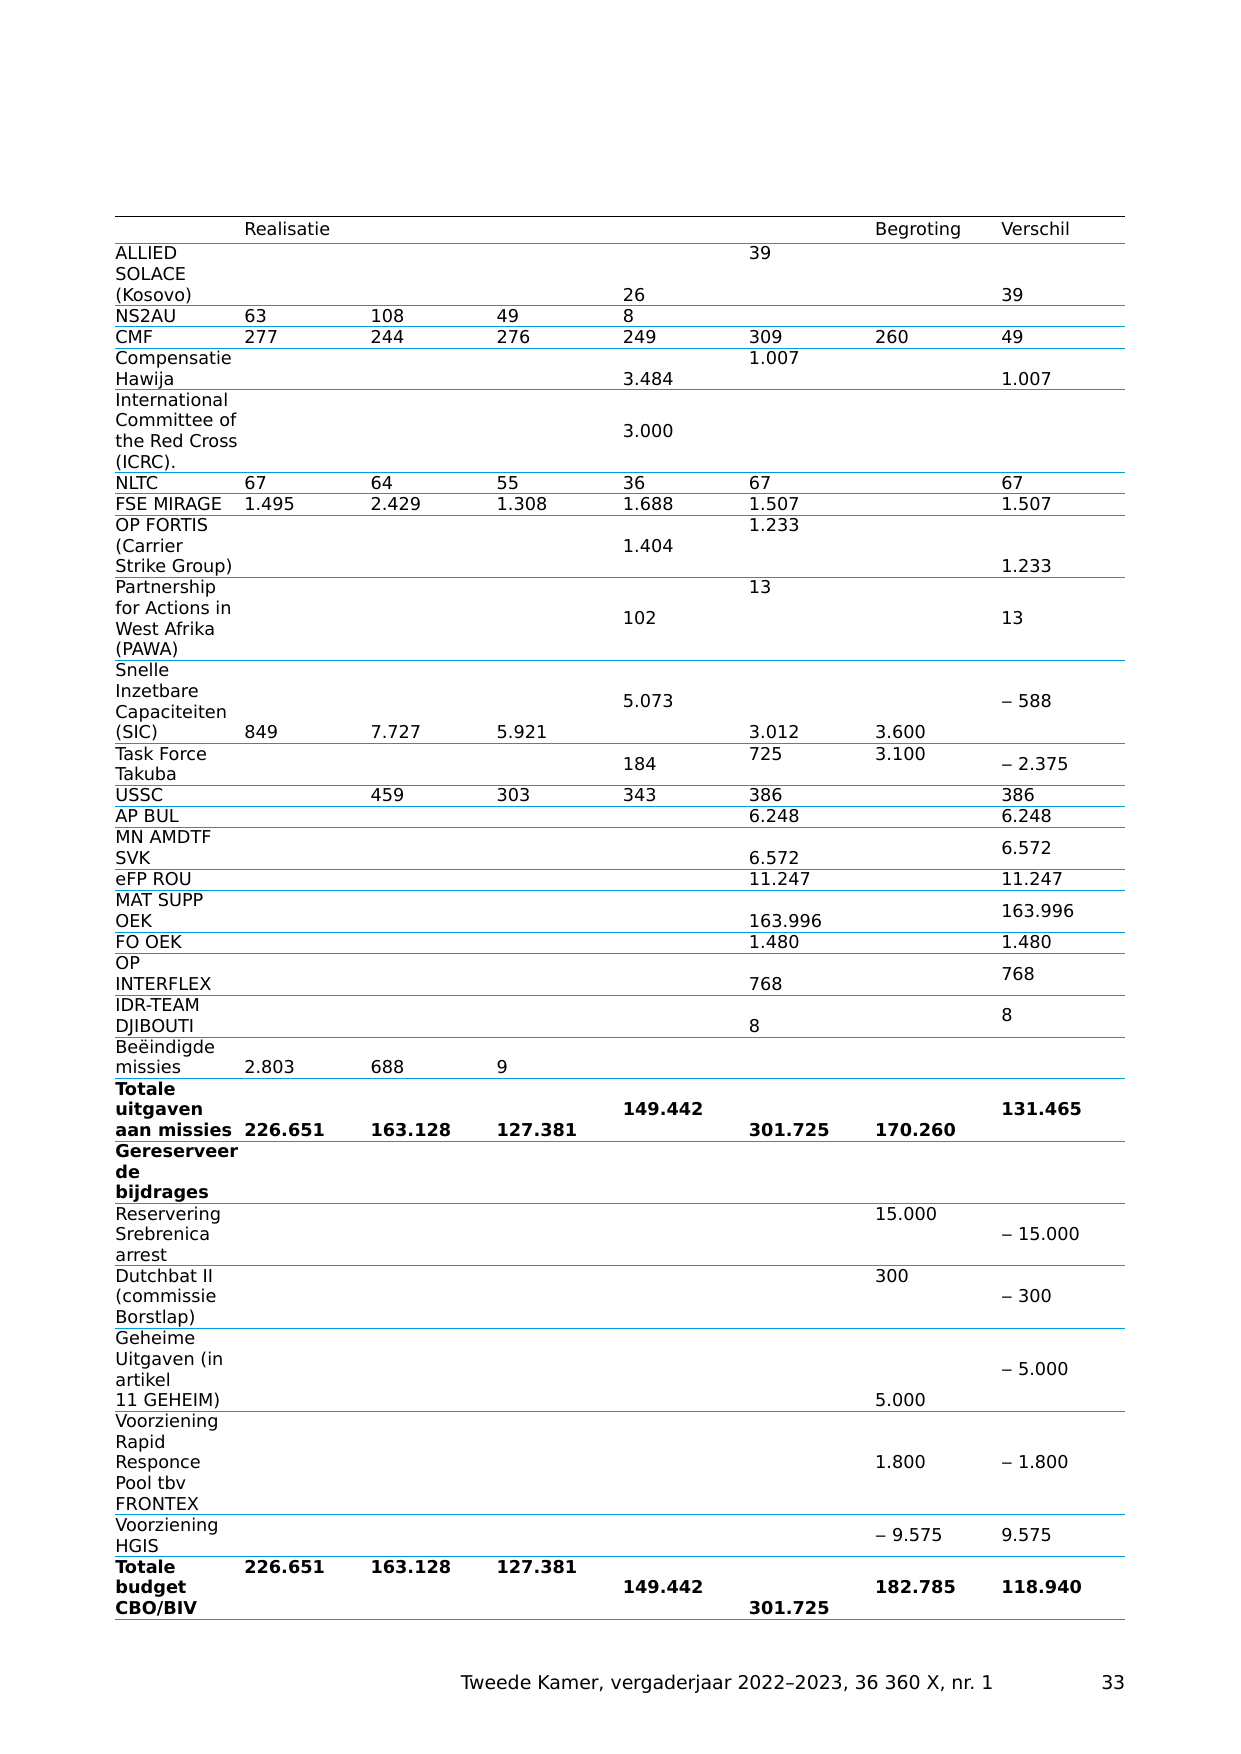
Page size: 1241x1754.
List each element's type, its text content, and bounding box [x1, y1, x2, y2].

table_cell Voorziening HGIS [115, 1515, 241, 1556]
table_cell 163.128 [368, 1557, 493, 1618]
table_cell Totale uitgaven aan missies [115, 1079, 241, 1141]
table_cell 1.233 [746, 516, 872, 577]
table_cell 1.800 [872, 1412, 998, 1514]
table_cell [368, 870, 493, 890]
table_cell 277 [241, 327, 367, 347]
table_cell 2.429 [368, 494, 493, 514]
table_cell [368, 1329, 493, 1411]
table_cell [620, 1329, 746, 1411]
table_cell 49 [998, 327, 1125, 347]
table_cell [620, 828, 746, 869]
table_cell [368, 1412, 493, 1514]
table_cell [368, 217, 493, 243]
table_cell [746, 217, 872, 243]
table_cell 5.000 [872, 1329, 998, 1411]
table_cell [620, 996, 746, 1036]
table_cell 7.727 [368, 661, 493, 743]
table_cell [494, 1204, 620, 1265]
table_cell 11.247 [998, 870, 1125, 890]
table_cell [115, 217, 241, 243]
table_cell 3.012 [746, 661, 872, 743]
table_cell 1.308 [494, 494, 620, 514]
table_cell 55 [494, 473, 620, 493]
table_cell 768 [746, 954, 872, 994]
table_cell 13 [998, 578, 1125, 660]
table_cell [494, 349, 620, 389]
table_cell [241, 996, 367, 1036]
table_cell [494, 516, 620, 577]
table_cell 1.233 [998, 516, 1125, 577]
table_cell 8 [746, 996, 872, 1036]
table_cell 309 [746, 327, 872, 347]
table_cell 1.480 [998, 933, 1125, 953]
table_cell 386 [746, 786, 872, 806]
table_cell [494, 1515, 620, 1556]
table_cell [368, 828, 493, 869]
table_cell 301.725 [746, 1557, 872, 1618]
table_cell [620, 954, 746, 994]
table_cell [368, 954, 493, 994]
table_cell [241, 1412, 367, 1514]
table_cell 184 [620, 744, 746, 785]
table_cell 163.996 [746, 891, 872, 932]
table_cell [494, 1412, 620, 1514]
table_cell Beëindigde missies [115, 1038, 241, 1078]
table_cell 6.572 [746, 828, 872, 869]
table_cell [872, 473, 998, 493]
table_cell [746, 1515, 872, 1556]
table_cell Gereserveerde bijdrages [115, 1142, 241, 1203]
table_cell NLTC [115, 473, 241, 493]
table_cell [241, 786, 367, 806]
table_cell 300 [872, 1266, 998, 1328]
table_cell 725 [746, 744, 872, 785]
table_cell [241, 954, 367, 994]
table_cell 386 [998, 786, 1125, 806]
table_cell [872, 1038, 998, 1078]
table_cell [494, 578, 620, 660]
table_cell 163.996 [998, 891, 1125, 932]
table_cell [620, 891, 746, 932]
table_cell 2.803 [241, 1038, 367, 1078]
table_cell [494, 870, 620, 890]
table_cell [620, 217, 746, 243]
table_cell MAT SUPP OEK [115, 891, 241, 932]
table_cell 343 [620, 786, 746, 806]
table_cell [494, 933, 620, 953]
table_cell Totale budget CBO/BIV [115, 1557, 241, 1618]
table_cell International Committee of the Red Cross (ICRC). [115, 390, 241, 472]
table_cell 39 [746, 244, 872, 305]
table_cell Dutchbat II (commissie Borstlap) [115, 1266, 241, 1328]
table_cell [241, 870, 367, 890]
table_cell 67 [746, 473, 872, 493]
table_cell [872, 494, 998, 514]
table_cell [872, 870, 998, 890]
table_cell [494, 1142, 620, 1203]
table_cell FO OEK [115, 933, 241, 953]
table_cell 6.248 [746, 807, 872, 827]
table_cell [872, 306, 998, 326]
table_cell [494, 954, 620, 994]
table_cell 13 [746, 578, 872, 660]
table_cell 67 [998, 473, 1125, 493]
table_cell Geheime Uitgaven (in artikel 11 GEHEIM) [115, 1329, 241, 1411]
table_cell ALLIED SOLACE (Kosovo) [115, 244, 241, 305]
table_cell 6.572 [998, 828, 1125, 869]
table_cell [872, 891, 998, 932]
table_cell 11.247 [746, 870, 872, 890]
table_cell [872, 390, 998, 472]
table_cell [368, 1266, 493, 1328]
table_cell [620, 870, 746, 890]
table_cell [872, 933, 998, 953]
table_cell [241, 807, 367, 827]
table_cell [746, 1329, 872, 1411]
table_cell [620, 933, 746, 953]
table_cell 1.507 [998, 494, 1125, 514]
table_cell 170.260 [872, 1079, 998, 1141]
table_cell [241, 244, 367, 305]
table_cell eFP ROU [115, 870, 241, 890]
table_cell [368, 744, 493, 785]
table_cell 3.100 [872, 744, 998, 785]
table_cell [872, 954, 998, 994]
table_cell [494, 1329, 620, 1411]
table_cell [620, 1412, 746, 1514]
table_cell [494, 828, 620, 869]
table_cell OP FORTIS (Carrier Strike Group) [115, 516, 241, 577]
table_cell 118.940 [998, 1557, 1125, 1618]
table_cell [241, 933, 367, 953]
table_cell 26 [620, 244, 746, 305]
table_cell [368, 578, 493, 660]
table_cell [368, 807, 493, 827]
table_cell Snelle Inzetbare Capaciteiten (SIC) [115, 661, 241, 743]
table_cell 301.725 [746, 1079, 872, 1141]
table_cell 6.248 [998, 807, 1125, 827]
table_cell 36 [620, 473, 746, 493]
table_cell [368, 244, 493, 305]
table_cell 9.575 [998, 1515, 1125, 1556]
table_cell 276 [494, 327, 620, 347]
table_cell Compensatie Hawija [115, 349, 241, 389]
table_cell [998, 1142, 1125, 1203]
table_cell 149.442 [620, 1079, 746, 1141]
table_cell ‒ 15.000 [998, 1204, 1125, 1265]
table_cell 1.480 [746, 933, 872, 953]
table_cell [872, 996, 998, 1036]
table_cell 1.007 [746, 349, 872, 389]
table_cell [620, 1266, 746, 1328]
table_cell [620, 1038, 746, 1078]
table_cell FSE MIRAGE [115, 494, 241, 514]
table_cell 15.000 [872, 1204, 998, 1265]
table_cell [620, 1515, 746, 1556]
table_cell [241, 744, 367, 785]
table_cell OP INTERFLEX [115, 954, 241, 994]
table_cell 1.404 [620, 516, 746, 577]
table_cell Reservering Srebrenica arrest [115, 1204, 241, 1265]
table_cell 131.465 [998, 1079, 1125, 1141]
table_cell [746, 1142, 872, 1203]
table_cell [872, 244, 998, 305]
table_cell [872, 828, 998, 869]
table_cell ‒ 588 [998, 661, 1125, 743]
table_cell 63 [241, 306, 367, 326]
table_cell 3.484 [620, 349, 746, 389]
table_cell [368, 1142, 493, 1203]
table_cell ‒ 5.000 [998, 1329, 1125, 1411]
table_cell 102 [620, 578, 746, 660]
table_cell IDR-TEAM DJIBOUTI [115, 996, 241, 1036]
table_cell [494, 807, 620, 827]
table_cell [241, 349, 367, 389]
table_cell [998, 390, 1125, 472]
table_cell [241, 891, 367, 932]
table_cell 5.073 [620, 661, 746, 743]
table_cell Realisatie [241, 217, 367, 243]
table_cell [872, 807, 998, 827]
table_cell Task Force Takuba [115, 744, 241, 785]
table_cell 8 [998, 996, 1125, 1036]
table_cell CMF [115, 327, 241, 347]
table_cell [241, 1515, 367, 1556]
table_cell 67 [241, 473, 367, 493]
table_cell 3.000 [620, 390, 746, 472]
table_cell [746, 1204, 872, 1265]
table_cell [998, 306, 1125, 326]
table_cell 9 [494, 1038, 620, 1078]
table_cell 768 [998, 954, 1125, 994]
table_cell [620, 1142, 746, 1203]
table_header Tabel 3 Crisisbeheersingsoperaties (BIV/HGIS) Bedragen x € 1.000 [115, 191, 1125, 216]
table_cell 1.507 [746, 494, 872, 514]
table_cell [872, 1142, 998, 1203]
table_cell [998, 1038, 1125, 1078]
table_cell 3.600 [872, 661, 998, 743]
table_cell 182.785 [872, 1557, 998, 1618]
table_cell 127.381 [494, 1079, 620, 1141]
table_cell [872, 349, 998, 389]
table_cell [746, 1266, 872, 1328]
table_cell [494, 891, 620, 932]
table_cell [746, 306, 872, 326]
table_cell 127.381 [494, 1557, 620, 1618]
table_cell ‒ 1.800 [998, 1412, 1125, 1514]
table_cell Voorziening Rapid Responce Pool tbv FRONTEX [115, 1412, 241, 1514]
table_cell [241, 516, 367, 577]
table_cell ‒ 300 [998, 1266, 1125, 1328]
table_cell [368, 891, 493, 932]
table_cell [241, 578, 367, 660]
table_cell 849 [241, 661, 367, 743]
table_cell 49 [494, 306, 620, 326]
table_cell USSC [115, 786, 241, 806]
table_cell 226.651 [241, 1079, 367, 1141]
table_cell [368, 390, 493, 472]
table_cell 163.128 [368, 1079, 493, 1141]
table_cell [368, 516, 493, 577]
table_cell 1.007 [998, 349, 1125, 389]
table_cell [872, 516, 998, 577]
table_cell [494, 390, 620, 472]
table_cell [368, 1204, 493, 1265]
table_cell 5.921 [494, 661, 620, 743]
table_cell [494, 744, 620, 785]
table_cell MN AMDTF SVK [115, 828, 241, 869]
table_cell Verschil [998, 217, 1125, 243]
table_cell [620, 1204, 746, 1265]
table_cell 226.651 [241, 1557, 367, 1618]
table_cell 8 [620, 306, 746, 326]
table_cell Partnership for Actions in West Afrika (PAWA) [115, 578, 241, 660]
table_cell 108 [368, 306, 493, 326]
table_cell [494, 217, 620, 243]
table_cell ‒ 9.575 [872, 1515, 998, 1556]
table_cell [494, 244, 620, 305]
table_cell [872, 578, 998, 660]
table_cell 244 [368, 327, 493, 347]
table_cell [368, 996, 493, 1036]
table_cell 1.495 [241, 494, 367, 514]
table_cell [241, 1329, 367, 1411]
table_cell 64 [368, 473, 493, 493]
table_cell 688 [368, 1038, 493, 1078]
table_cell [241, 1204, 367, 1265]
table_cell 149.442 [620, 1557, 746, 1618]
table_cell [368, 349, 493, 389]
table_cell [241, 1266, 367, 1328]
table_cell [746, 390, 872, 472]
table_cell Begroting [872, 217, 998, 243]
table_cell [620, 807, 746, 827]
table_cell NS2AU [115, 306, 241, 326]
table_cell 459 [368, 786, 493, 806]
table_cell 249 [620, 327, 746, 347]
table_cell [872, 786, 998, 806]
table_cell [368, 1515, 493, 1556]
table_cell [746, 1412, 872, 1514]
table_cell ‒ 2.375 [998, 744, 1125, 785]
table_cell [241, 828, 367, 869]
table_cell [746, 1038, 872, 1078]
table_cell AP BUL [115, 807, 241, 827]
table_cell [494, 1266, 620, 1328]
table_cell 303 [494, 786, 620, 806]
table_cell [494, 996, 620, 1036]
table_cell 260 [872, 327, 998, 347]
table_cell 1.688 [620, 494, 746, 514]
table_cell [241, 1142, 367, 1203]
table_cell [368, 933, 493, 953]
table_cell [241, 390, 367, 472]
table_cell 39 [998, 244, 1125, 305]
